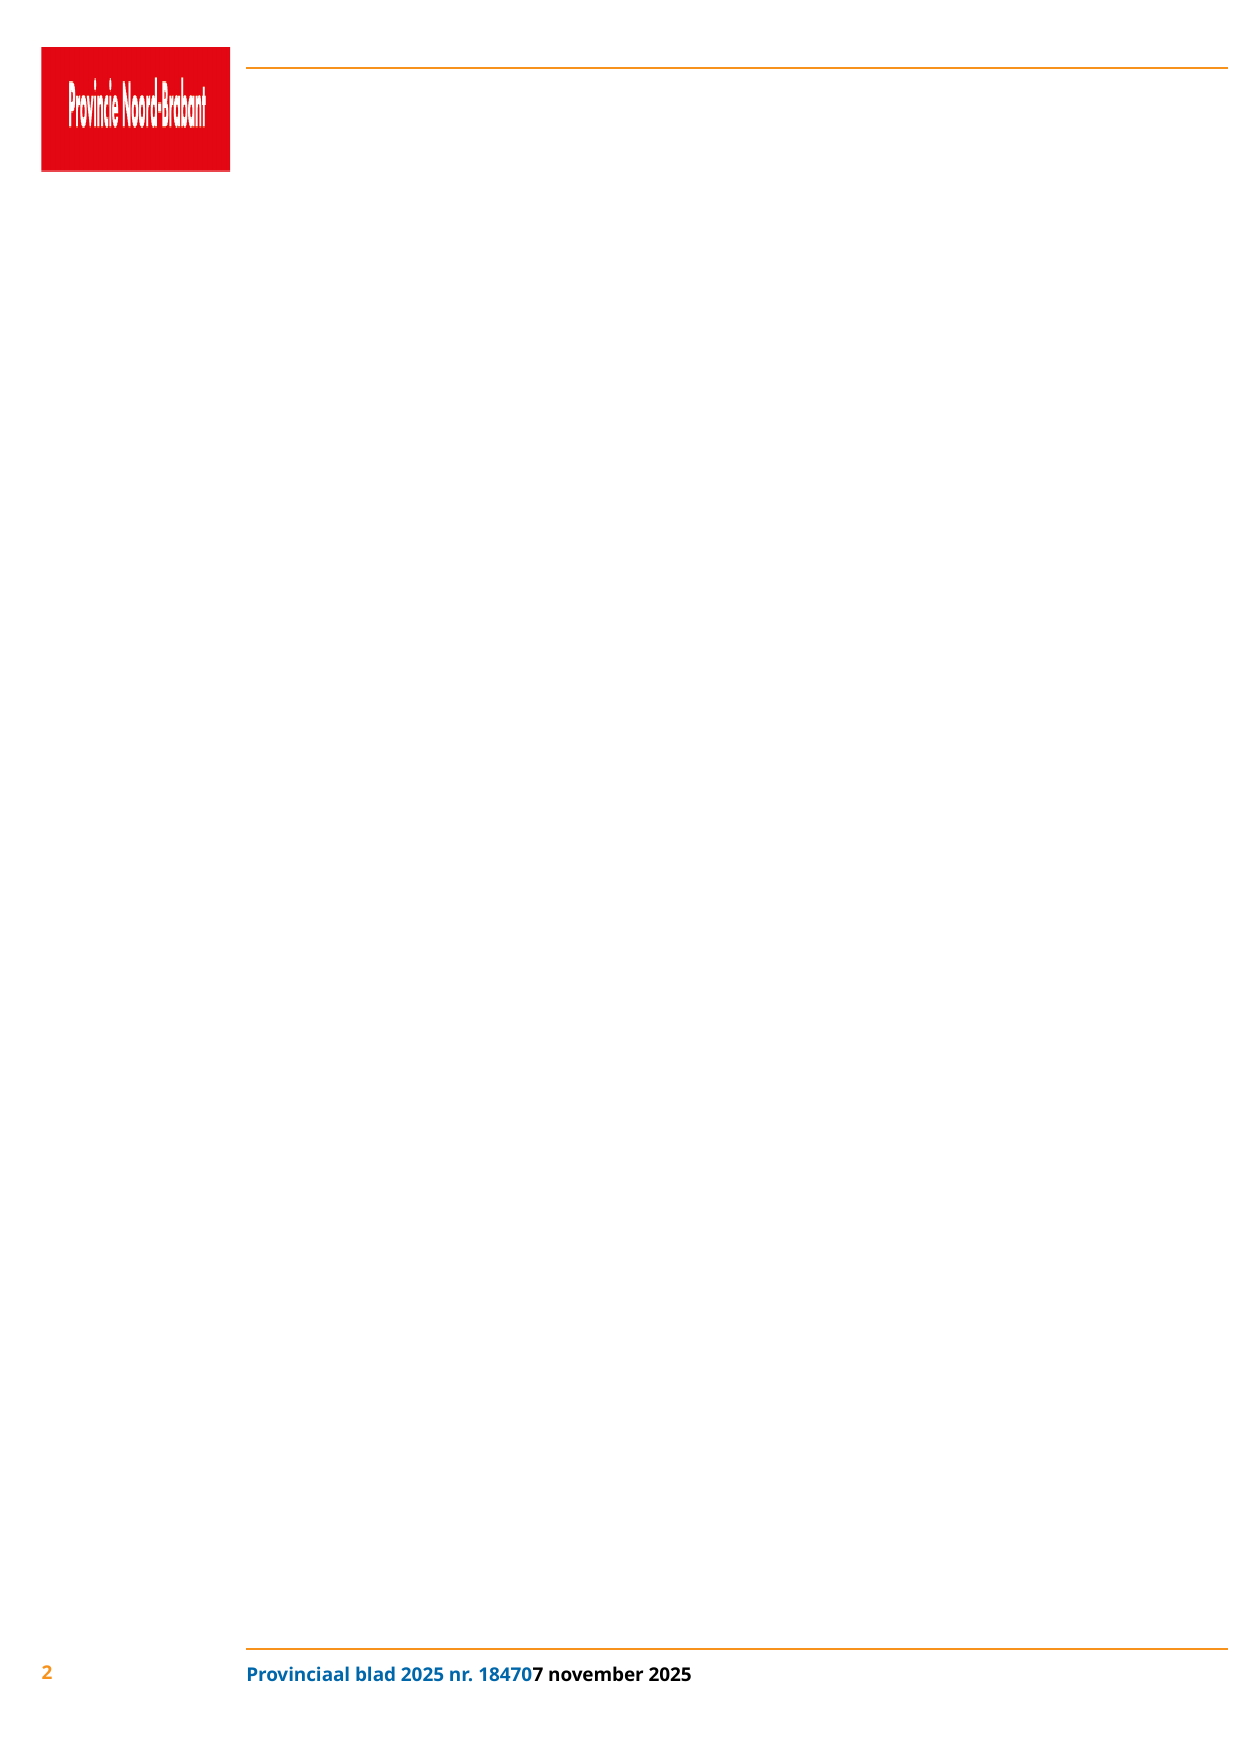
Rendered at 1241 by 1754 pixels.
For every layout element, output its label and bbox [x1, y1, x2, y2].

picture [41, 47, 231, 172]
